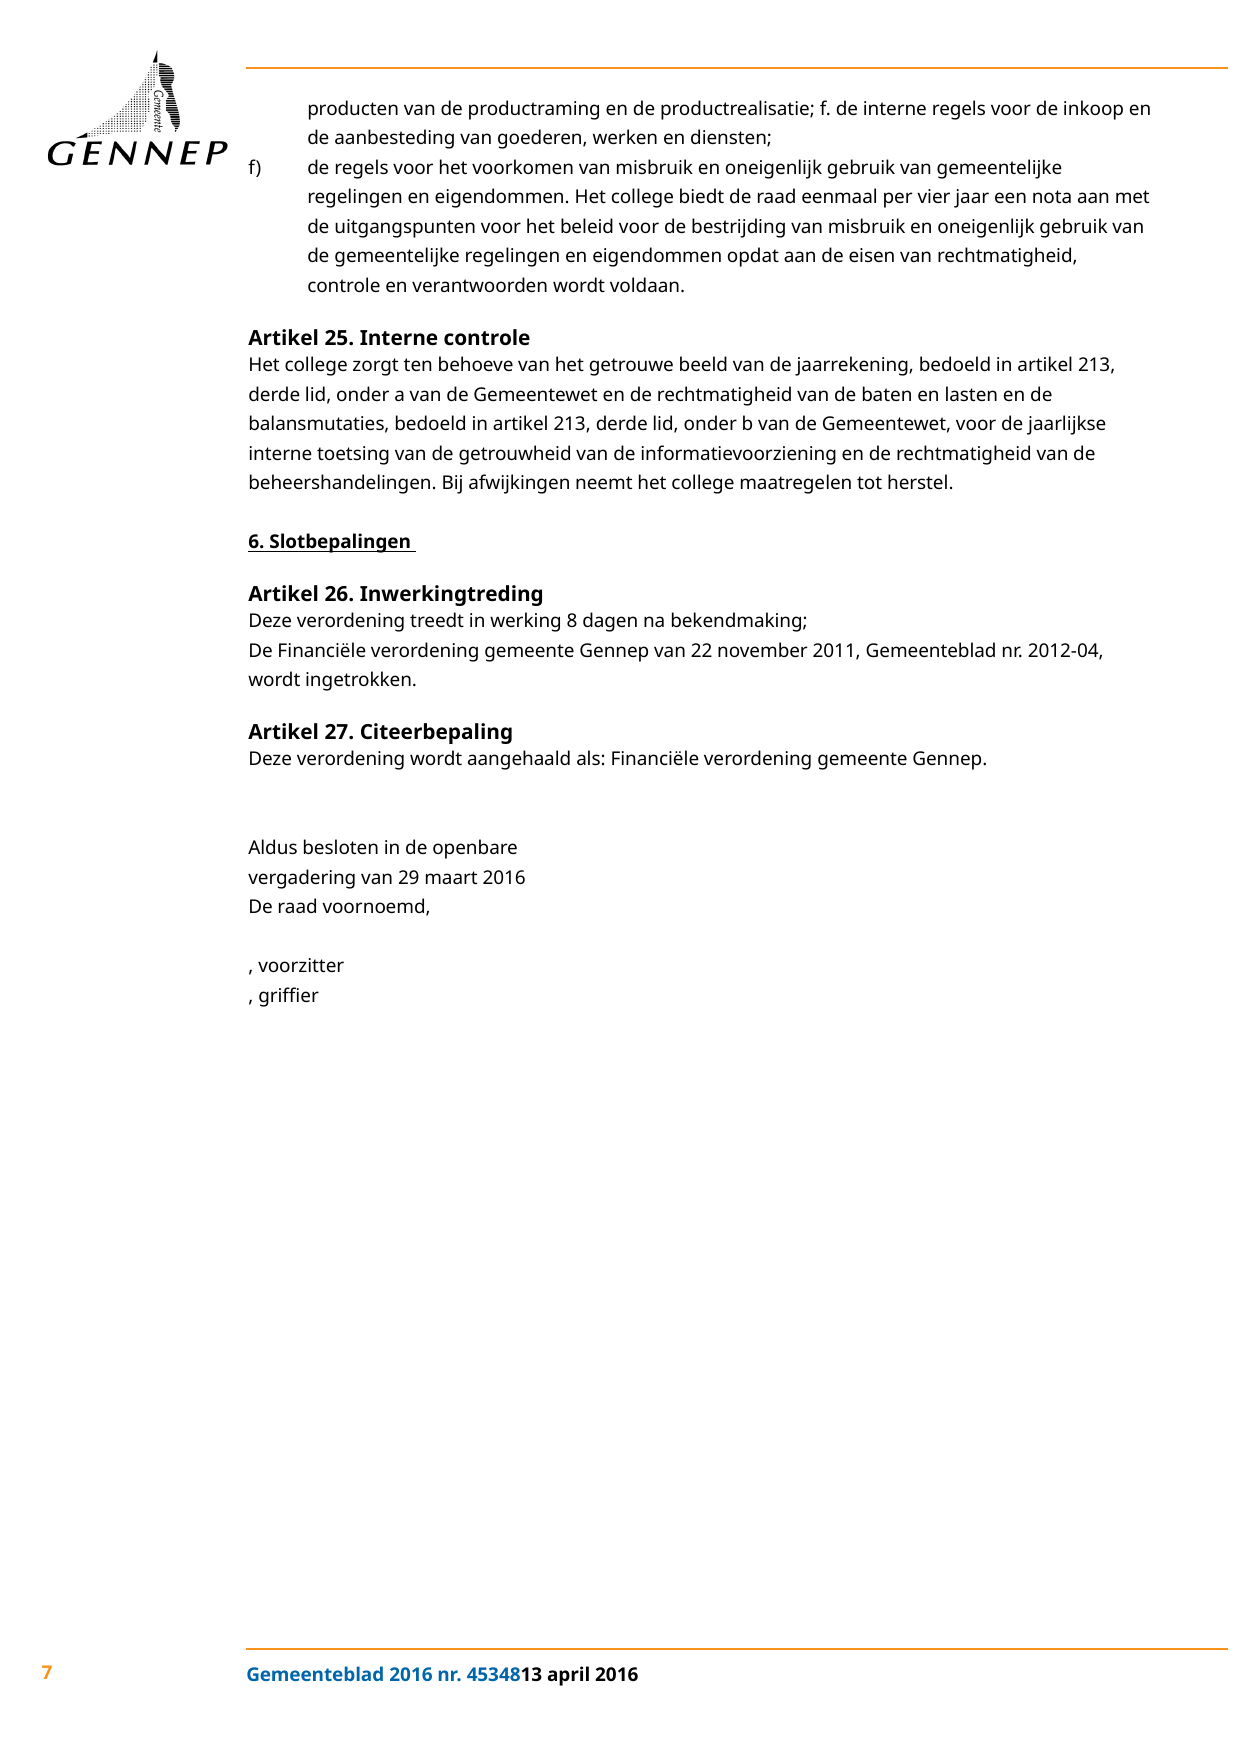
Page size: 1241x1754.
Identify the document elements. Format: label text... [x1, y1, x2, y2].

text Deze verordening treedt in werking 8 dagen na bekendmaking; [248, 607, 1152, 633]
text 6. Slotbepalingen [248, 529, 1152, 554]
list producten van de productraming en de productrealisatie; f. de interne regels voor de inkoop en de aanbesteding van goederen, werken en diensten; [248, 95, 1152, 150]
text Artikel 25. Interne controle [248, 323, 1152, 351]
text Deze verordening wordt aangehaald als: Financiële verordening gemeente Gennep. [248, 746, 1152, 771]
text vergadering van 29 maart 2016 [248, 864, 1152, 889]
text Artikel 27. Citeerbepaling [248, 717, 1152, 746]
list de regels voor het voorkomen van misbruik en oneigenlijk gebruik van gemeentelijke regelingen en eigendommen. Het college biedt de raad eenmaal per vier jaar een nota aan met de uitgangspunten voor het beleid voor de bestrijding van misbruik en oneigenlijk gebruik van de gemeentelijke regelingen en eigendommen opdat aan de eisen van rechtmatigheid, controle en verantwoorden wordt voldaan. [248, 154, 1152, 298]
text Het college zorgt ten behoeve van het getrouwe beeld van de jaarrekening, bedoeld in artikel 213, derde lid, onder a van de Gemeentewet en de rechtmatigheid van de baten en lasten en de balansmutaties, bedoeld in artikel 213, derde lid, onder b van de Gemeentewet, voor de jaarlijkse interne toetsing van de getrouwheid van de informatievoorziening en de rechtmatigheid van de beheershandelingen. Bij afwijkingen neemt het college maatregelen tot herstel. [248, 351, 1152, 495]
picture [41, 47, 231, 172]
text Artikel 26. Inwerkingtreding [248, 579, 1152, 607]
text Aldus besloten in de openbare [248, 834, 1152, 860]
text , griffier [248, 982, 1152, 1008]
text De raad voornoemd, [248, 893, 1152, 919]
text De Financiële verordening gemeente Gennep van 22 november 2011, Gemeenteblad nr. 2012-04, wordt ingetrokken. [248, 637, 1152, 692]
text , voorzitter [248, 953, 1152, 978]
